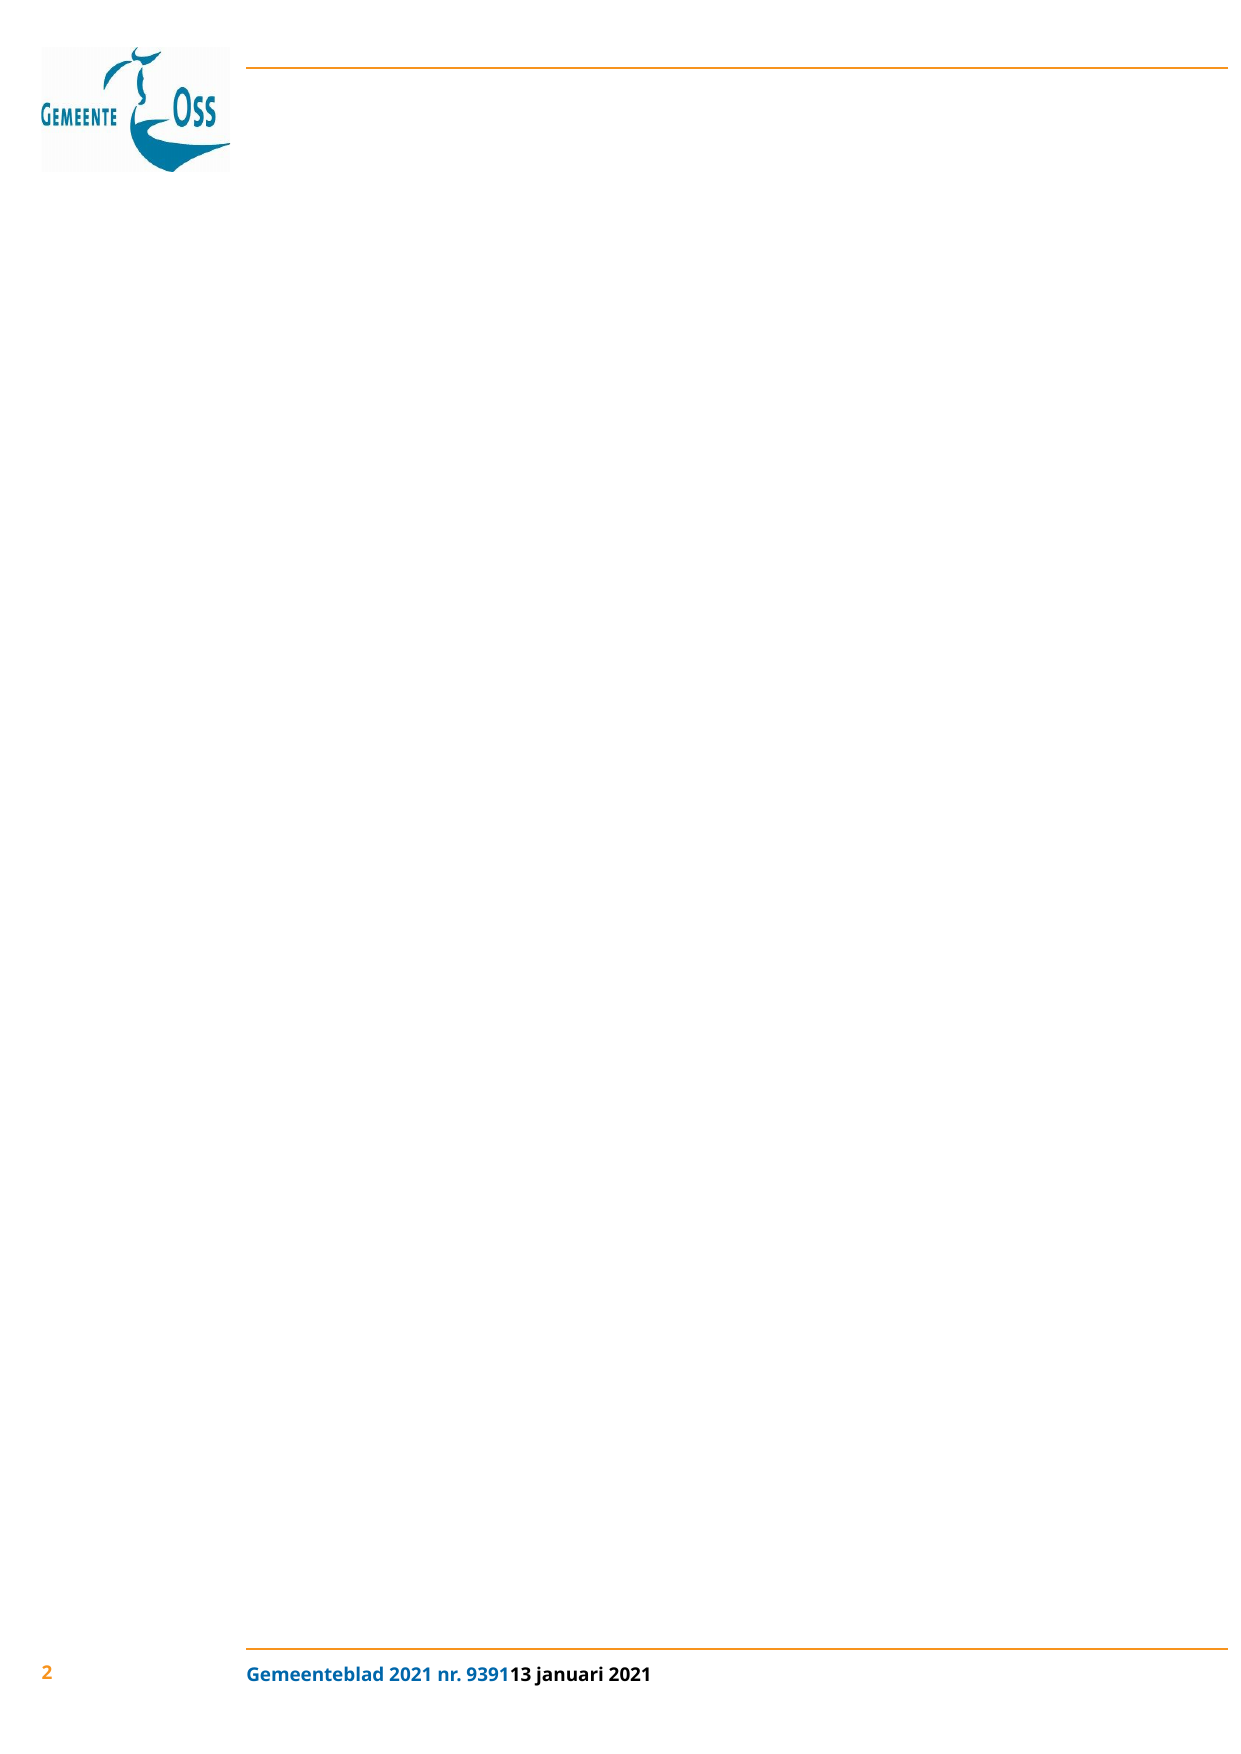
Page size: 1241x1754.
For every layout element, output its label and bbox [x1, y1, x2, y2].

picture [41, 47, 231, 172]
